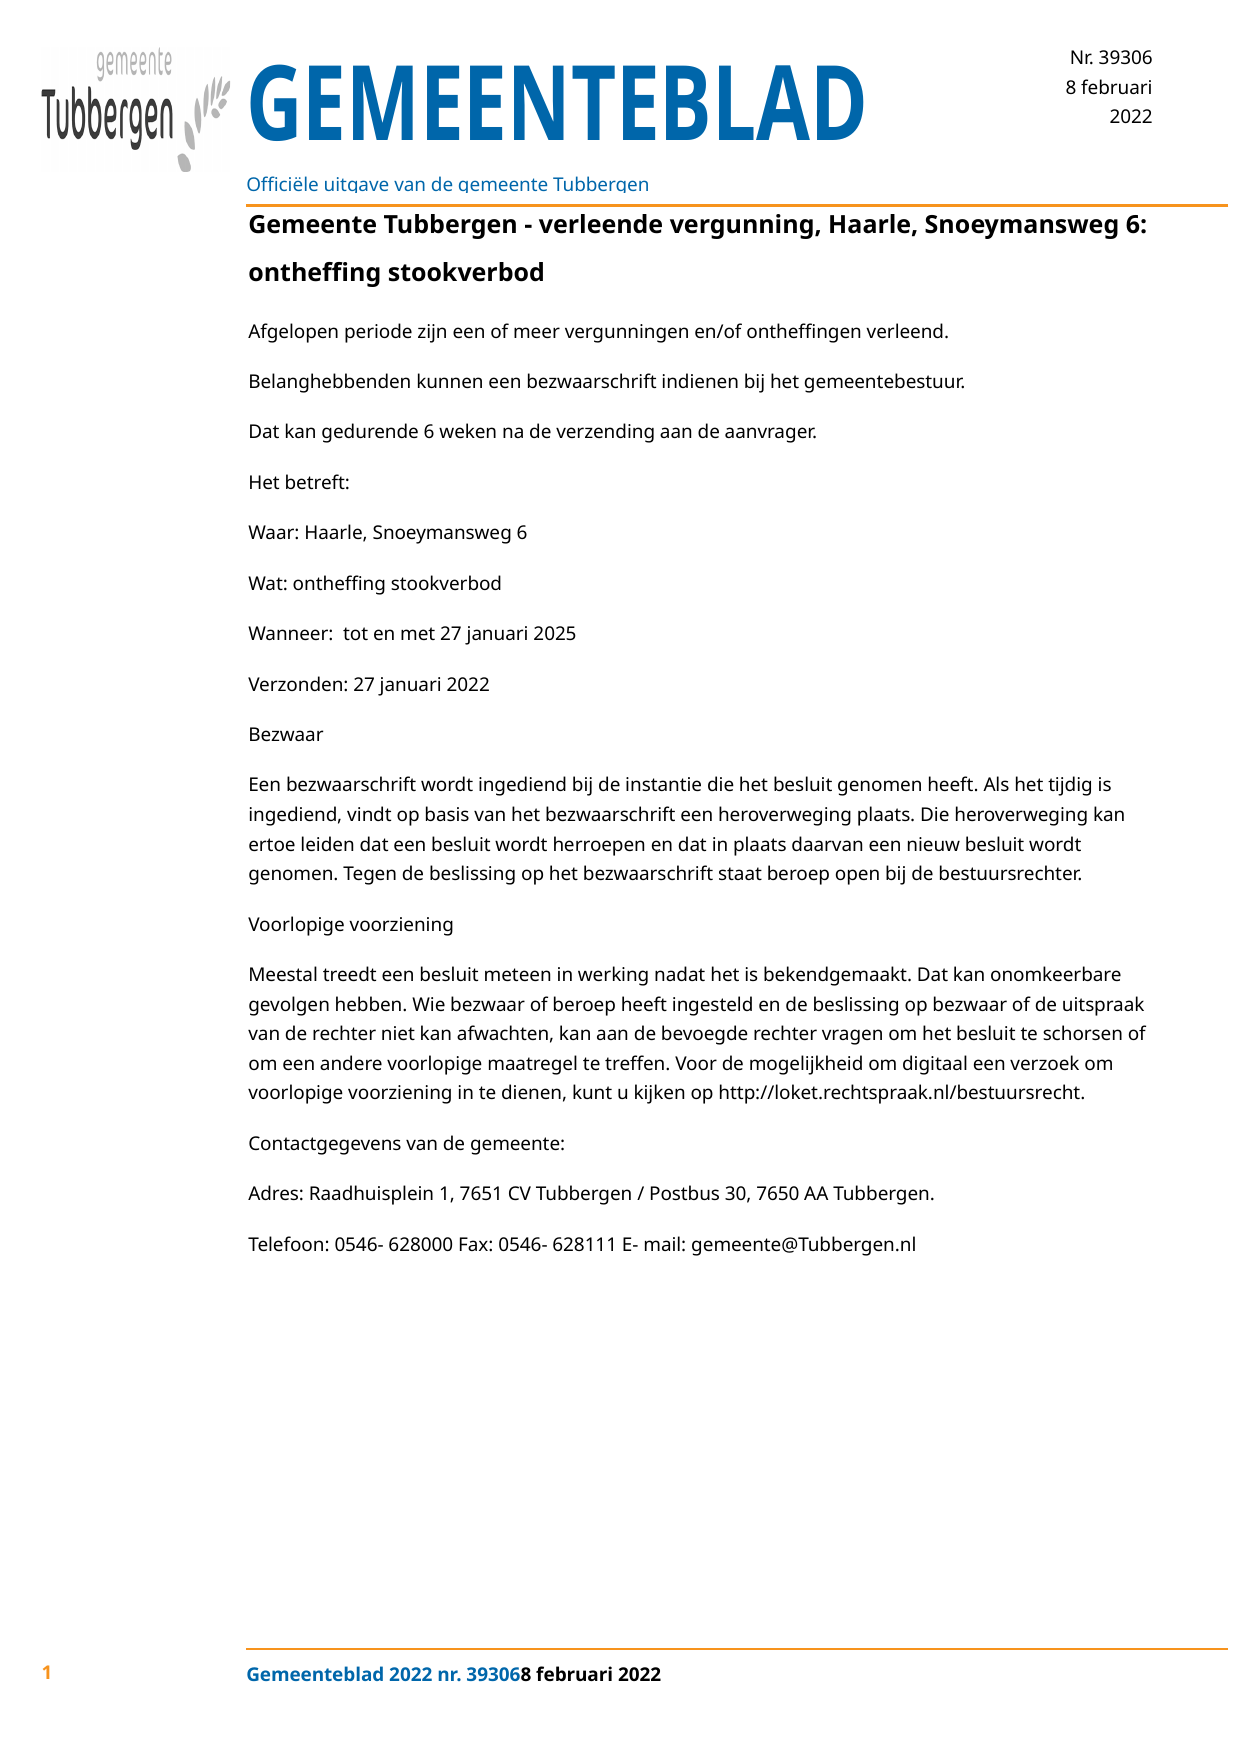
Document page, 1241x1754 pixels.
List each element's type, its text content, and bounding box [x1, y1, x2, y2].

text Wat: ontheffing stookverbod [248, 570, 1152, 596]
text Belanghebbenden kunnen een bezwaarschrift indienen bij het gemeentebestuur. [248, 368, 1152, 394]
text Telefoon: 0546- 628000 Fax: 0546- 628111 E- mail: gemeente@Tubbergen.nl [248, 1231, 1152, 1257]
text Meestal treedt een besluit meteen in werking nadat het is bekendgemaakt. Dat kan onomkeerbare gevolgen hebben. Wie bezwaar of beroep heeft ingesteld en de beslissing op bezwaar of de uitspraak van de rechter niet kan afwachten, kan aan de bevoegde rechter vragen om het besluit te schorsen of om een andere voorlopige maatregel te treffen. Voor de mogelijkheid om digitaal een verzoek om voorlopige voorziening in te dienen, kunt u kijken op http://loket.rechtspraak.nl/bestuursrecht. [248, 961, 1152, 1105]
text Dat kan gedurende 6 weken na de verzending aan de aanvrager. [248, 419, 1152, 444]
text Adres: Raadhuisplein 1, 7651 CV Tubbergen / Postbus 30, 7650 AA Tubbergen. [248, 1180, 1152, 1206]
text Contactgegevens van de gemeente: [248, 1130, 1152, 1156]
text Voorlopige voorziening [248, 911, 1152, 937]
text Bezwaar [248, 721, 1152, 747]
text Het betreft: [248, 469, 1152, 495]
text Afgelopen periode zijn een of meer vergunningen en/of ontheffingen verleend. [248, 318, 1152, 344]
text Gemeente Tubbergen - verleende vergunning, Haarle, Snoeymansweg 6: ontheffing stookverbod [248, 207, 1152, 288]
picture [41, 47, 231, 172]
text Waar: Haarle, Snoeymansweg 6 [248, 519, 1152, 545]
text Verzonden: 27 januari 2022 [248, 671, 1152, 697]
text Wanneer: tot en met 27 januari 2025 [248, 620, 1152, 646]
text Een bezwaarschrift wordt ingediend bij de instantie die het besluit genomen heeft. Als het tijdig is ingediend, vindt op basis van het bezwaarschrift een heroverweging plaats. Die heroverweging kan ertoe leiden dat een besluit wordt herroepen en dat in plaats daarvan een nieuw besluit wordt genomen. Tegen de beslissing op het bezwaarschrift staat beroep open bij de bestuursrechter. [248, 772, 1152, 886]
